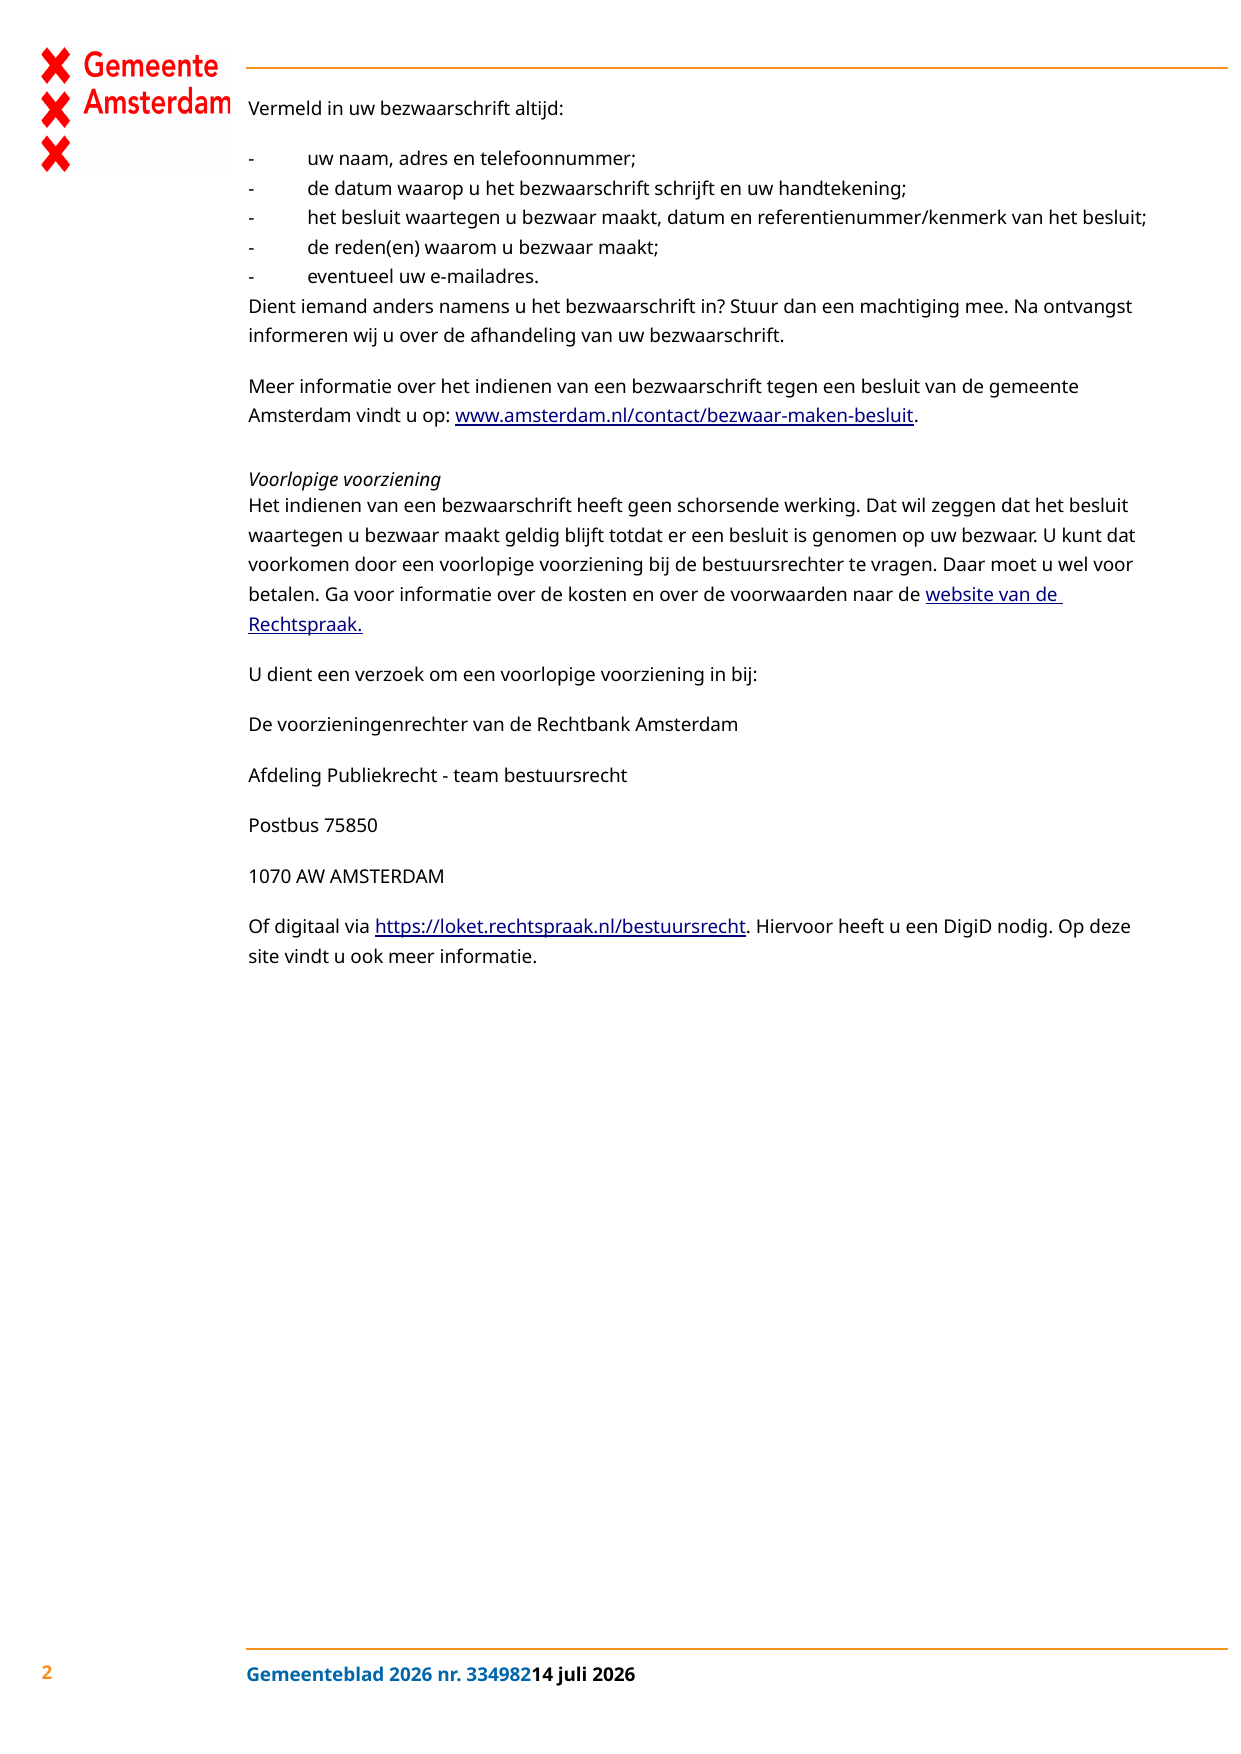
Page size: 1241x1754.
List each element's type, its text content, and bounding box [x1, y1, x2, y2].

text Postbus 75850 [248, 812, 1152, 838]
text De voorzieningenrechter van de Rechtbank Amsterdam [248, 712, 1152, 737]
text Meer informatie over het indienen van een bezwaarschrift tegen een besluit van de gemeente Amsterdam vindt u op: www.amsterdam.nl/contact/bezwaar-maken-besluit. [248, 373, 1152, 428]
text Of digitaal via https://loket.rechtspraak.nl/bestuursrecht. Hiervoor heeft u een DigiD nodig. Op deze site vindt u ook meer informatie. [248, 913, 1152, 968]
text Afdeling Publiekrecht - team bestuursrecht [248, 762, 1152, 788]
list de datum waarop u het bezwaarschrift schrijft en uw handtekening; [248, 175, 1152, 201]
text U dient een verzoek om een voorlopige voorziening in bij: [248, 661, 1152, 687]
list uw naam, adres en telefoonnummer; [248, 145, 1152, 171]
text Dient iemand anders namens u het bezwaarschrift in? Stuur dan een machtiging mee. Na ontvangst informeren wij u over de afhandeling van uw bezwaarschrift. [248, 293, 1152, 348]
text Het indienen van een bezwaarschrift heeft geen schorsende werking. Dat wil zeggen dat het besluit waartegen u bezwaar maakt geldig blijft totdat er een besluit is genomen op uw bezwaar. U kunt dat voorkomen door een voorlopige voorziening bij de bestuursrechter te vragen. Daar moet u wel voor betalen. Ga voor informatie over de kosten en over de voorwaarden naar de website van de Rechtspraak. [248, 492, 1152, 636]
text Vermeld in uw bezwaarschrift altijd: [248, 95, 1152, 121]
text 1070 AW AMSTERDAM [248, 863, 1152, 888]
text Voorlopige voorziening [248, 467, 1152, 492]
list de reden(en) waarom u bezwaar maakt; [248, 234, 1152, 260]
picture [41, 47, 231, 172]
list het besluit waartegen u bezwaar maakt, datum en referentienummer/kenmerk van het besluit; [248, 204, 1152, 230]
list eventueel uw e-mailadres. [248, 263, 1152, 289]
